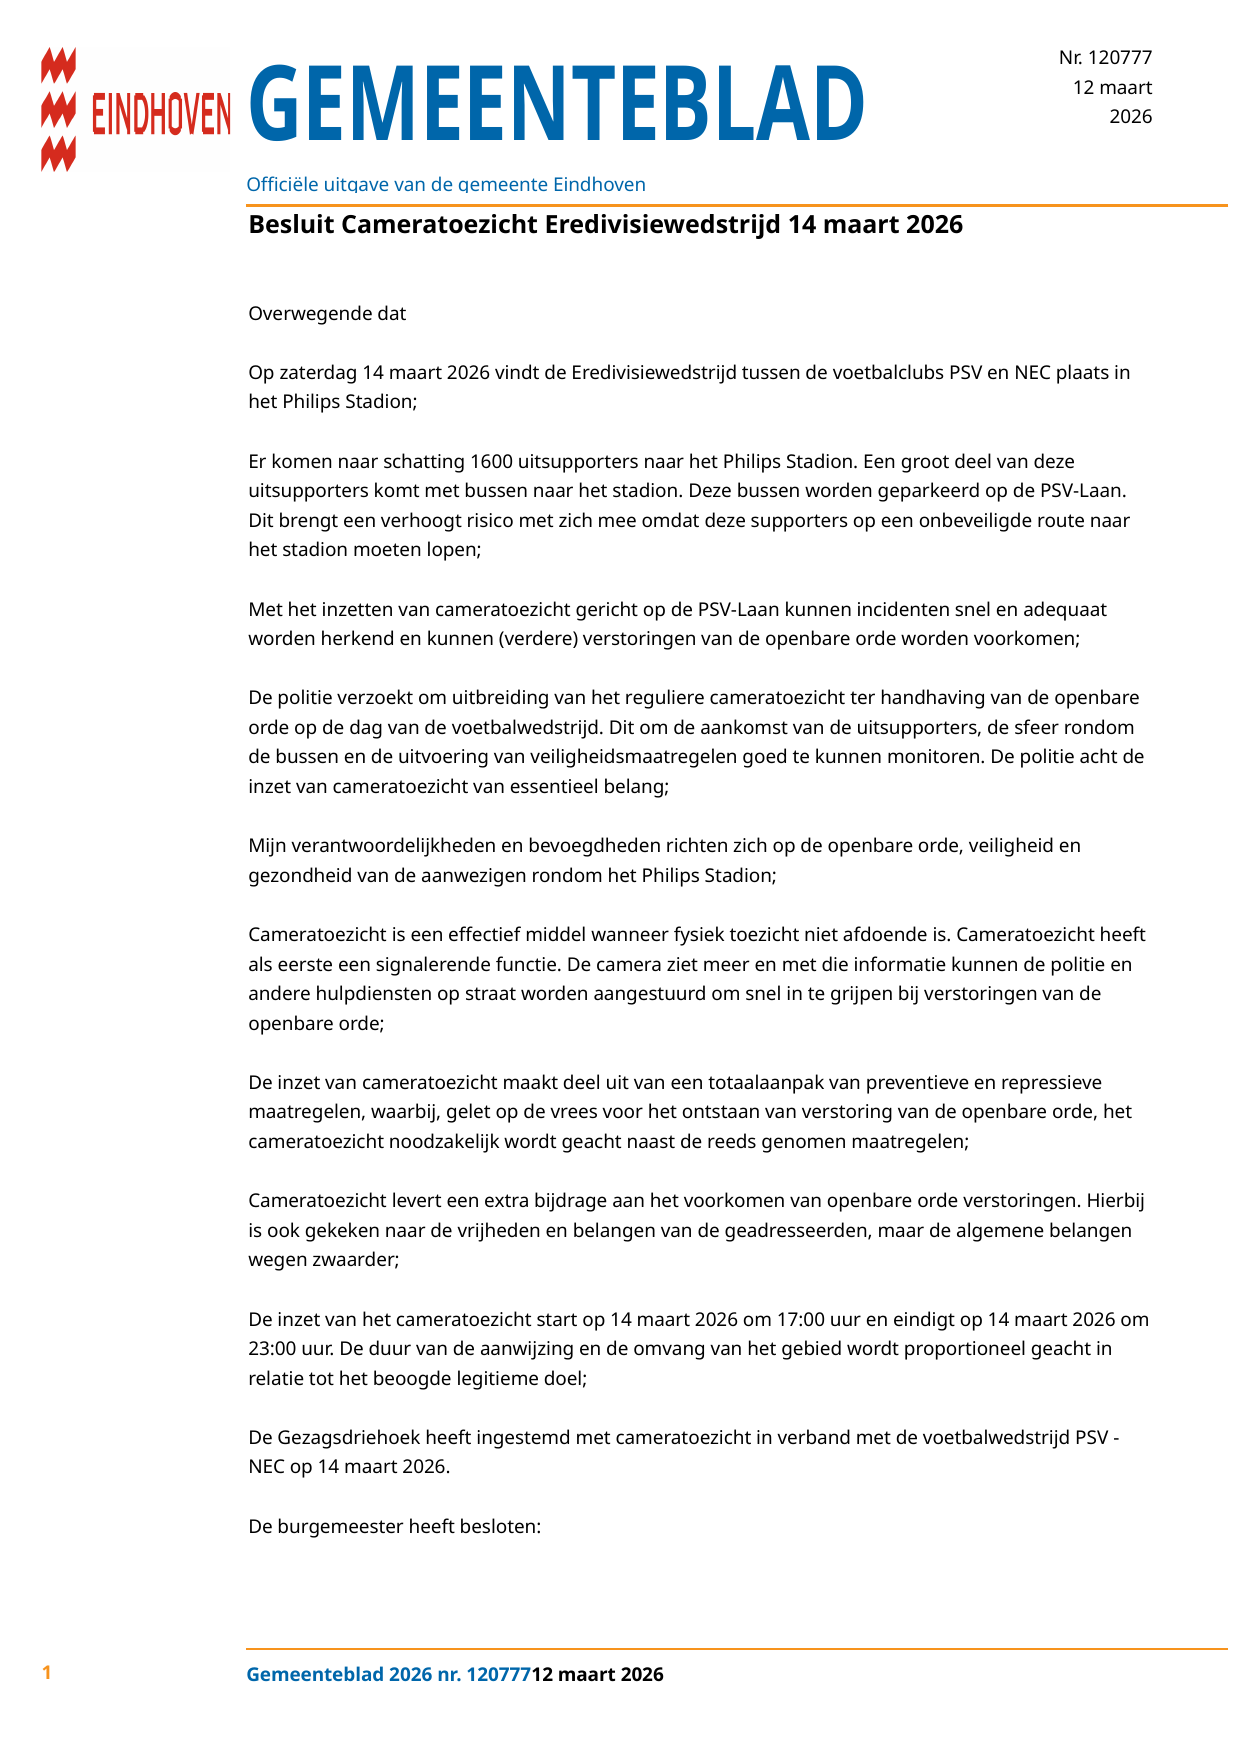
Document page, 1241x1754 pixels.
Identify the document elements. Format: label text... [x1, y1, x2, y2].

text Cameratoezicht is een effectief middel wanneer fysiek toezicht niet afdoende is. Cameratoezicht heeft als eerste een signalerende functie. De camera ziet meer en met die informatie kunnen de politie en andere hulpdiensten op straat worden aangestuurd om snel in te grijpen bij verstoringen van de openbare orde; [248, 921, 1152, 1036]
text Besluit Cameratoezicht Eredivisiewedstrijd 14 maart 2026 [248, 207, 1152, 241]
text De inzet van cameratoezicht maakt deel uit van een totaalaanpak van preventieve en repressieve maatregelen, waarbij, gelet op de vrees voor het ontstaan van verstoring van de openbare orde, het cameratoezicht noodzakelijk wordt geacht naast de reeds genomen maatregelen; [248, 1069, 1152, 1154]
text Mijn verantwoordelijkheden en bevoegdheden richten zich op de openbare orde, veiligheid en gezondheid van de aanwezigen rondom het Philips Stadion; [248, 832, 1152, 888]
text Op zaterdag 14 maart 2026 vindt de Eredivisiewedstrijd tussen de voetbalclubs PSV en NEC plaats in het Philips Stadion; [248, 359, 1152, 414]
text Met het inzetten van cameratoezicht gericht op de PSV-Laan kunnen incidenten snel en adequaat worden herkend en kunnen (verdere) verstoringen van de openbare orde worden voorkomen; [248, 596, 1152, 651]
text De Gezagsdriehoek heeft ingestemd met cameratoezicht in verband met de voetbalwedstrijd PSV - NEC op 14 maart 2026. [248, 1424, 1152, 1479]
text Overwegende dat [248, 300, 1152, 326]
text Cameratoezicht levert een extra bijdrage aan het voorkomen van openbare orde verstoringen. Hierbij is ook gekeken naar de vrijheden en belangen van de geadresseerden, maar de algemene belangen wegen zwaarder; [248, 1187, 1152, 1272]
text De burgemeester heeft besloten: [248, 1513, 1152, 1538]
picture [41, 47, 231, 172]
text De politie verzoekt om uitbreiding van het reguliere cameratoezicht ter handhaving van de openbare orde op de dag van de voetbalwedstrijd. Dit om de aankomst van de uitsupporters, de sfeer rondom de bussen en de uitvoering van veiligheidsmaatregelen goed te kunnen monitoren. De politie acht de inzet van cameratoezicht van essentieel belang; [248, 684, 1152, 799]
text De inzet van het cameratoezicht start op 14 maart 2026 om 17:00 uur en eindigt op 14 maart 2026 om 23:00 uur. De duur van de aanwijzing en de omvang van het gebied wordt proportioneel geacht in relatie tot het beoogde legitieme doel; [248, 1306, 1152, 1391]
text Er komen naar schatting 1600 uitsupporters naar het Philips Stadion. Een groot deel van deze uitsupporters komt met bussen naar het stadion. Deze bussen worden geparkeerd op de PSV-Laan. Dit brengt een verhoogt risico met zich mee omdat deze supporters op een onbeveiligde route naar het stadion moeten lopen; [248, 448, 1152, 562]
